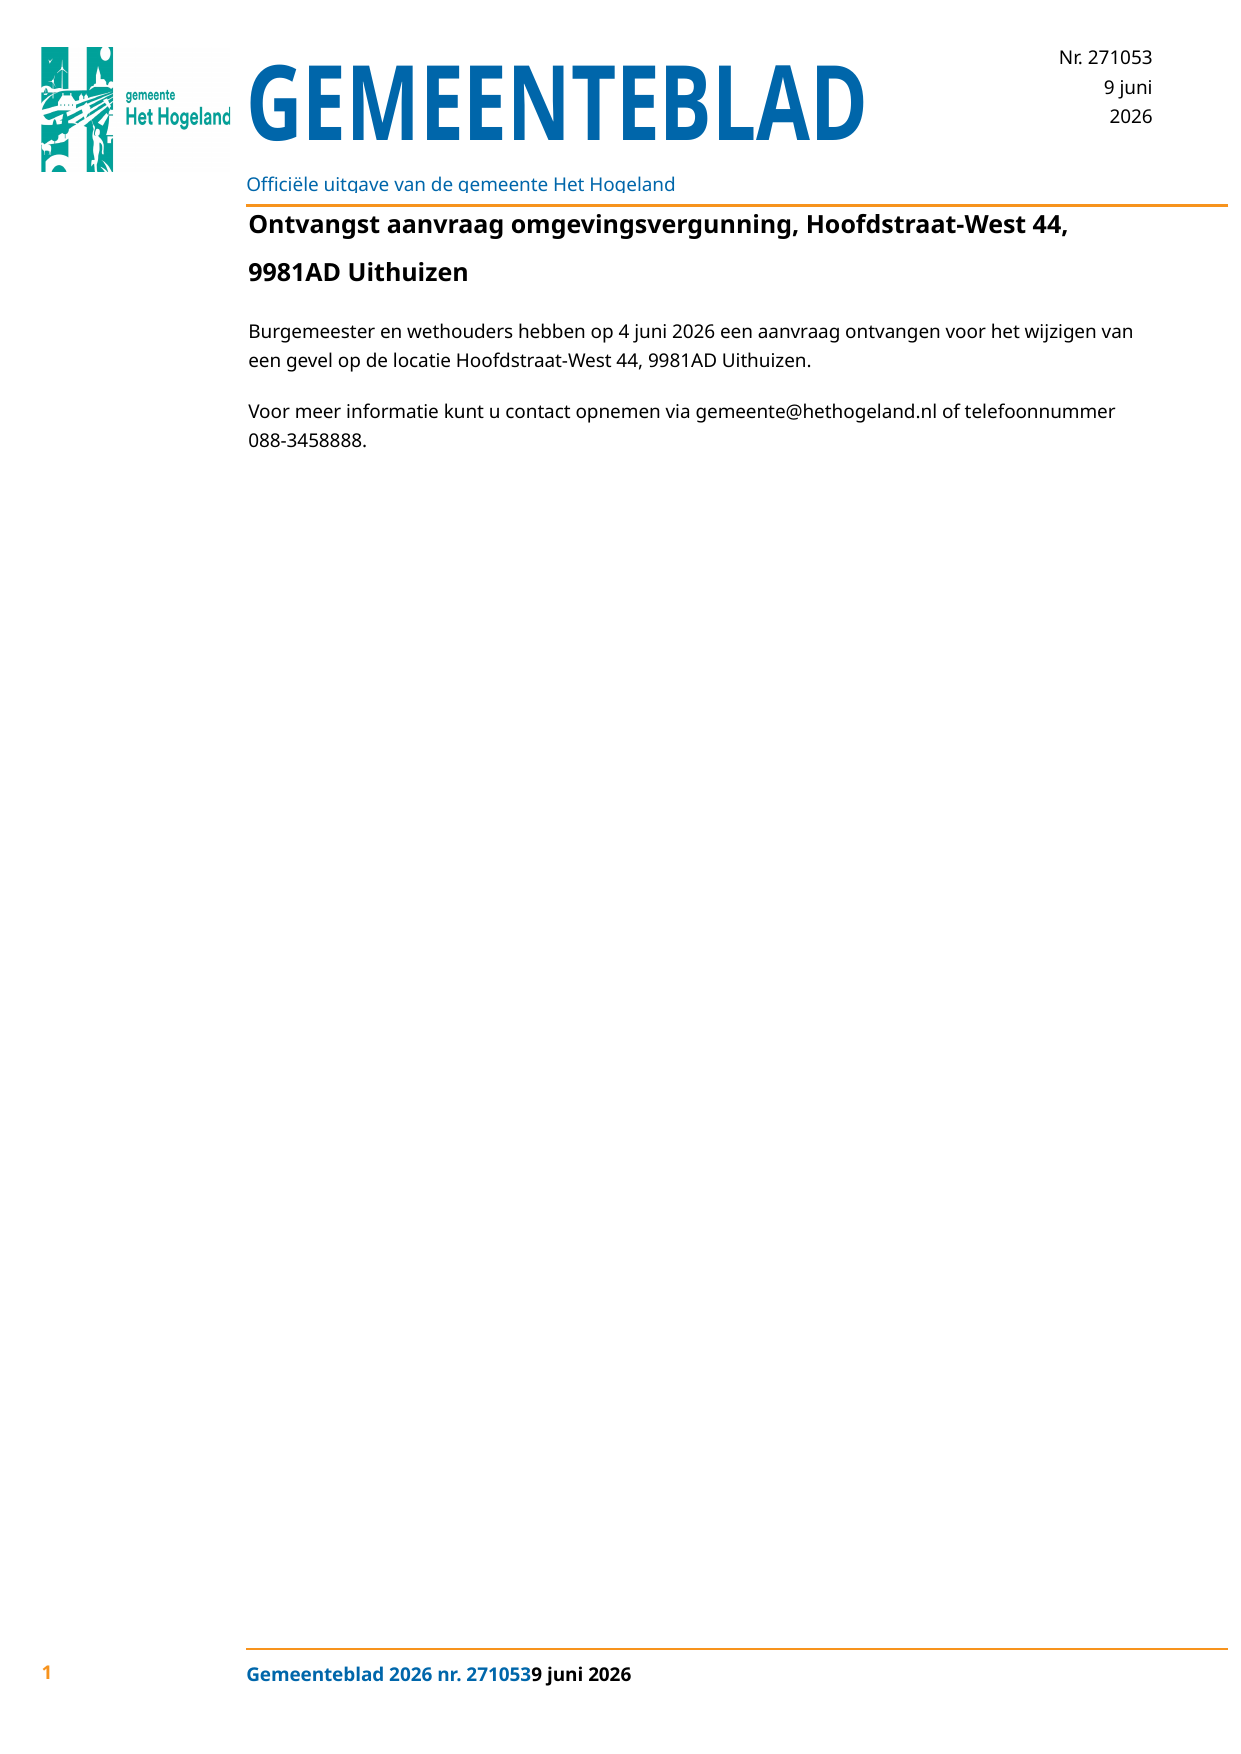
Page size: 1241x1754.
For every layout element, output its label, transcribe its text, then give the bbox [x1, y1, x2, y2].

text Voor meer informatie kunt u contact opnemen via gemeente@hethogeland.nl of telefoonnummer 088-3458888. [248, 398, 1152, 453]
text Burgemeester en wethouders hebben op 4 juni 2026 een aanvraag ontvangen voor het wijzigen van een gevel op de locatie Hoofdstraat-West 44, 9981AD Uithuizen. [248, 318, 1152, 373]
picture [41, 47, 231, 172]
text Ontvangst aanvraag omgevingsvergunning, Hoofdstraat-West 44, 9981AD Uithuizen [248, 207, 1152, 288]
